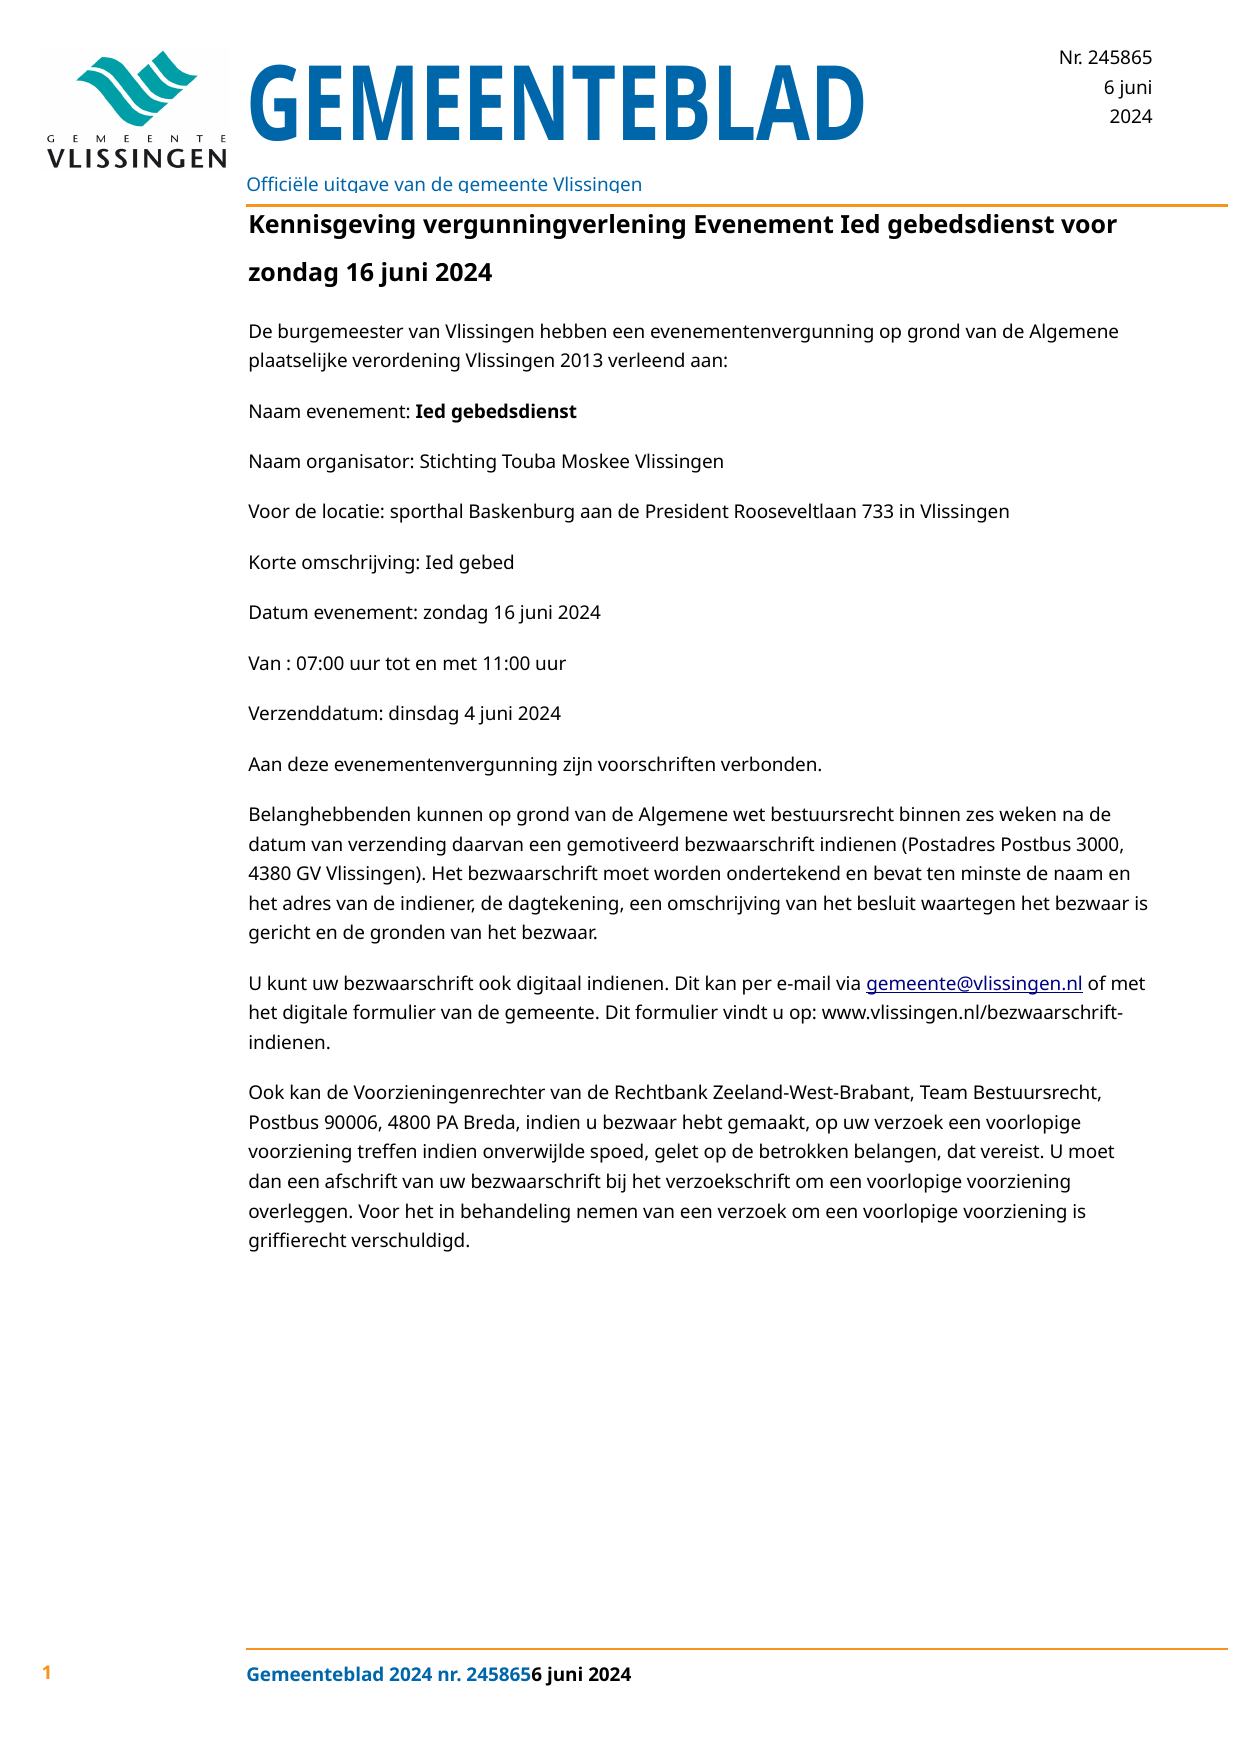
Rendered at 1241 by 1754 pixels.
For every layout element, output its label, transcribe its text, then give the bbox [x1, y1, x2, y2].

text U kunt uw bezwaarschrift ook digitaal indienen. Dit kan per e-mail via gemeente@vlissingen.nl of met het digitale formulier van de gemeente. Dit formulier vindt u op: www.vlissingen.nl/bezwaarschrift-indienen. [248, 970, 1152, 1055]
text Datum evenement: zondag 16 juni 2024 [248, 599, 1152, 625]
text Voor de locatie: sporthal Baskenburg aan de President Rooseveltlaan 733 in Vlissingen [248, 499, 1152, 524]
text Van : 07:00 uur tot en met 11:00 uur [248, 650, 1152, 676]
text Korte omschrijving: Ied gebed [248, 549, 1152, 575]
text Aan deze evenementenvergunning zijn voorschriften verbonden. [248, 751, 1152, 777]
text Kennisgeving vergunningverlening Evenement Ied gebedsdienst voor zondag 16 juni 2024 [248, 207, 1152, 288]
text Ook kan de Voorzieningenrechter van de Rechtbank Zeeland-West-Brabant, Team Bestuursrecht, Postbus 90006, 4800 PA Breda, indien u bezwaar hebt gemaakt, op uw verzoek een voorlopige voorziening treffen indien onverwijlde spoed, gelet op de betrokken belangen, dat vereist. U moet dan een afschrift van uw bezwaarschrift bij het verzoekschrift om een voorlopige voorziening overleggen. Voor het in behandeling nemen van een verzoek om een voorlopige voorziening is griffierecht verschuldigd. [248, 1079, 1152, 1253]
text Verzenddatum: dinsdag 4 juni 2024 [248, 700, 1152, 726]
text Naam organisator: Stichting Touba Moskee Vlissingen [248, 448, 1152, 474]
text Belanghebbenden kunnen op grond van de Algemene wet bestuursrecht binnen zes weken na de datum van verzending daarvan een gemotiveerd bezwaarschrift indienen (Postadres Postbus 3000, 4380 GV Vlissingen). Het bezwaarschrift moet worden ondertekend en bevat ten minste de naam en het adres van de indiener, de dagtekening, een omschrijving van het besluit waartegen het bezwaar is gericht en de gronden van het bezwaar. [248, 801, 1152, 945]
text De burgemeester van Vlissingen hebben een evenementenvergunning op grond van de Algemene plaatselijke verordening Vlissingen 2013 verleend aan: [248, 318, 1152, 373]
picture [41, 47, 231, 172]
text Naam evenement: Ied gebedsdienst [248, 398, 1152, 424]
